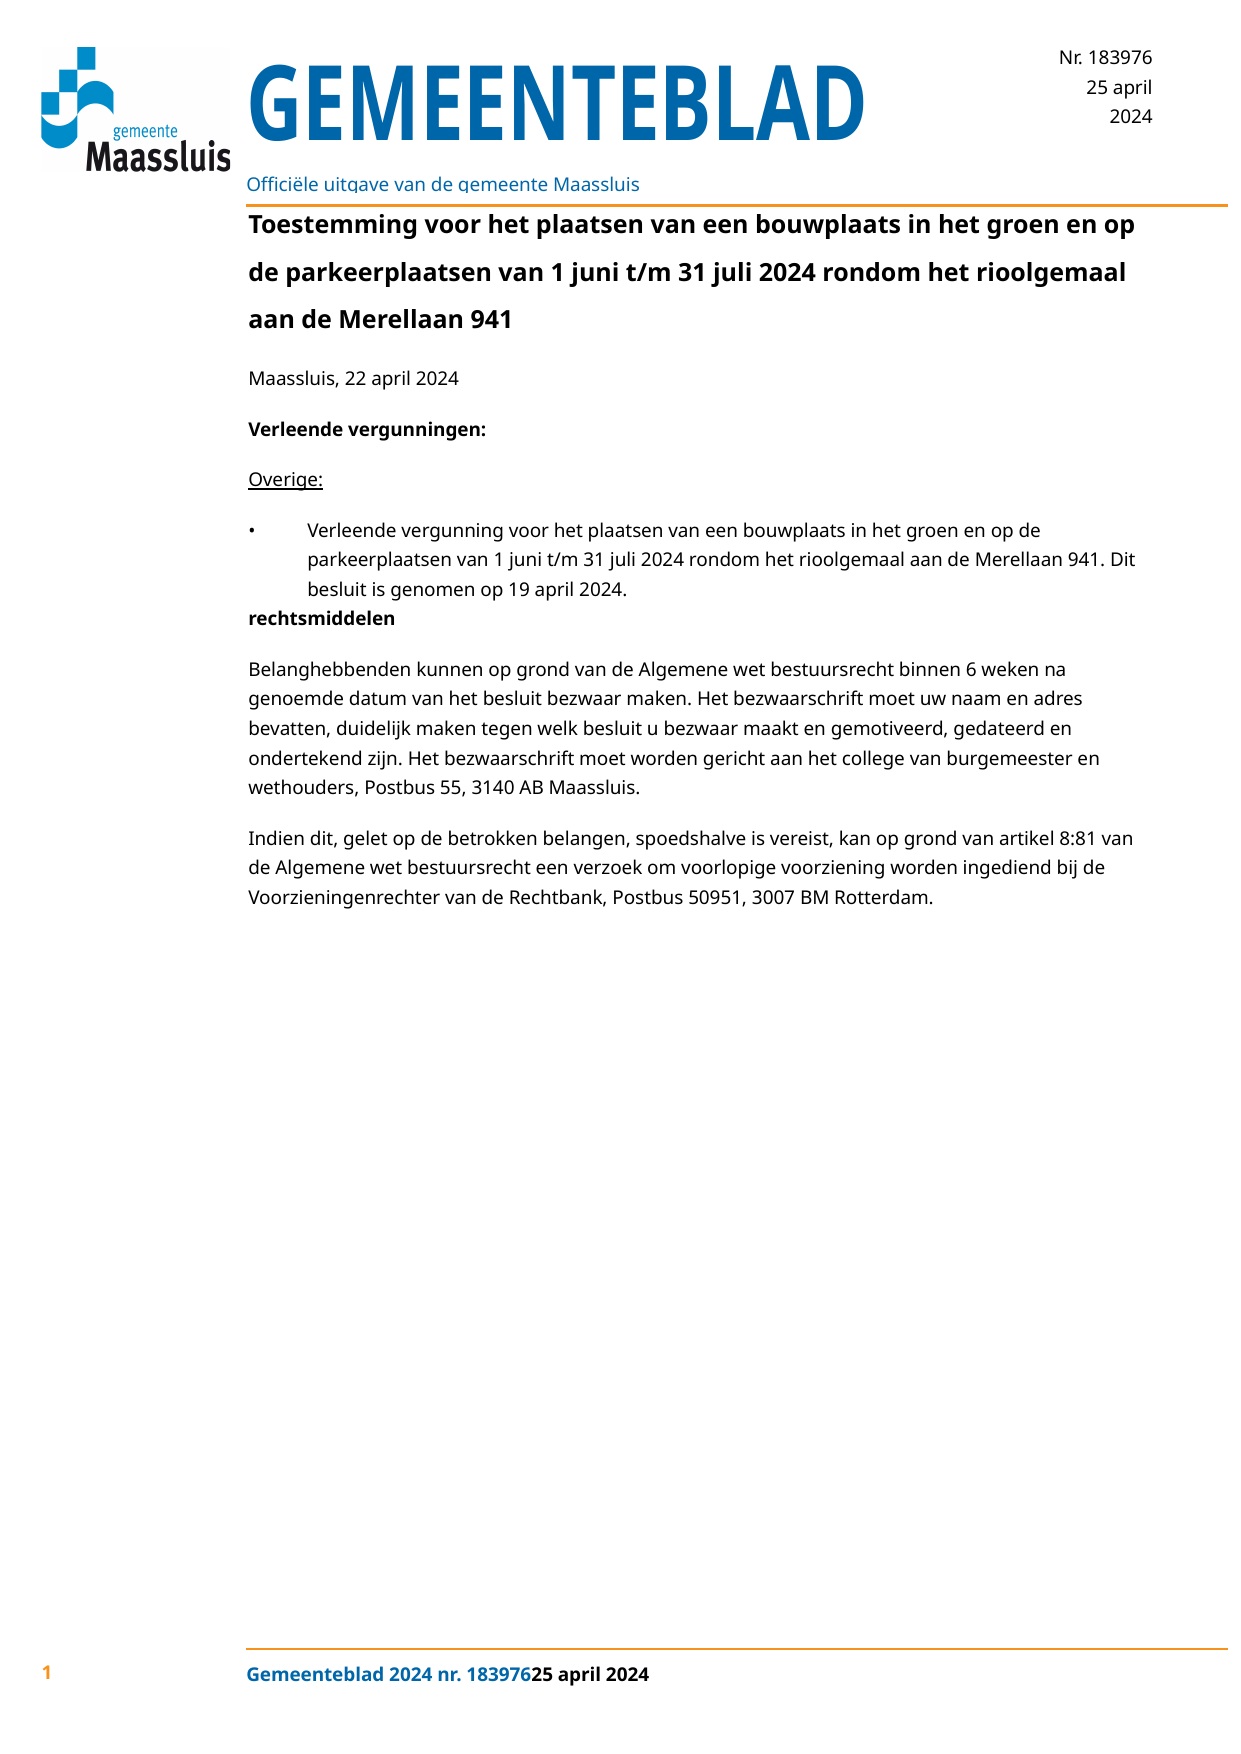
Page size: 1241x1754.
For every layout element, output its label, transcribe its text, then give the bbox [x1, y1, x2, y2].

text Belanghebbenden kunnen op grond van de Algemene wet bestuursrecht binnen 6 weken na genoemde datum van het besluit bezwaar maken. Het bezwaarschrift moet uw naam en adres bevatten, duidelijk maken tegen welk besluit u bezwaar maakt en gemotiveerd, gedateerd en ondertekend zijn. Het bezwaarschrift moet worden gericht aan het college van burgemeester en wethouders, Postbus 55, 3140 AB Maassluis. [248, 656, 1152, 800]
picture [41, 47, 77, 92]
text Toestemming voor het plaatsen van een bouwplaats in het groen en op de parkeerplaatsen van 1 juni t/m 31 juli 2024 rondom het rioolgemaal aan de Merellaan 941 [248, 207, 1152, 336]
text rechtsmiddelen [248, 606, 1152, 631]
text Maassluis, 22 april 2024 [248, 366, 1152, 391]
picture [41, 47, 231, 172]
text Indien dit, gelet op de betrokken belangen, spoedshalve is vereist, kan op grond van artikel 8:81 van de Algemene wet bestuursrecht een verzoek om voorlopige voorziening worden ingediend bij de Voorzieningenrechter van de Rechtbank, Postbus 50951, 3007 BM Rotterdam. [248, 825, 1152, 909]
list Verleende vergunning voor het plaatsen van een bouwplaats in het groen en op de parkeerplaatsen van 1 juni t/m 31 juli 2024 rondom het rioolgemaal aan de Merellaan 941. Dit besluit is genomen op 19 april 2024. [248, 517, 1152, 602]
text Overige: [248, 466, 1152, 492]
text Verleende vergunningen: [248, 416, 1152, 442]
